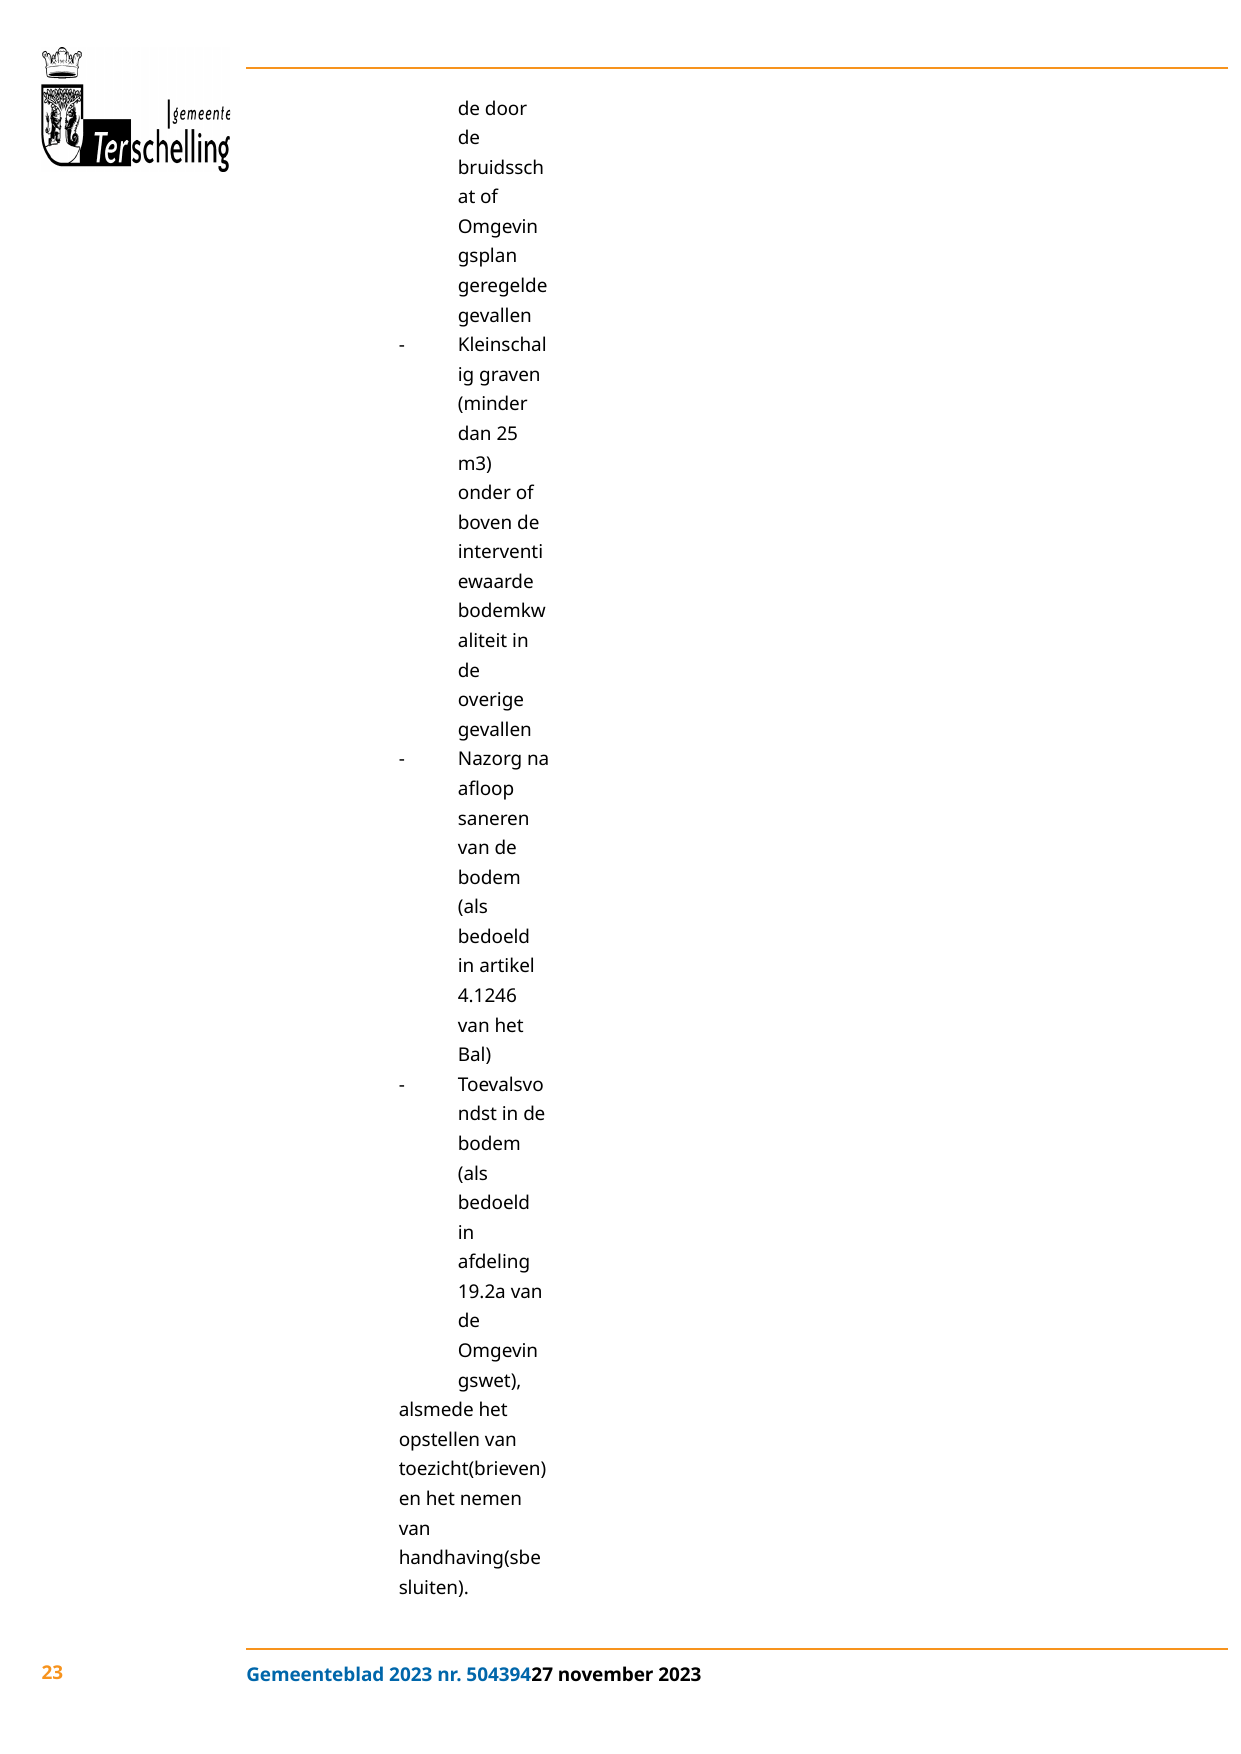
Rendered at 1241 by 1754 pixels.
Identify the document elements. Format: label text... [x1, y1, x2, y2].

picture [41, 47, 231, 172]
table_cell de door de bruidsschat of Omgevingsplan geregelde gevallen Kleinschalig graven (minder dan 25 m3) onder of boven de interventiewaarde bodemkwaliteit in de overige gevallen Nazorg na afloop saneren van de bodem (als bedoeld in artikel 4.1246 van het Bal) Toevalsvondst in de bodem (als bedoeld in afdeling 19.2a van de Omgevingswet), alsmede het opstellen van toezicht(brieven) en het nemen van handhaving(sbesluiten). [399, 95, 549, 1600]
table_cell [1001, 95, 1152, 1600]
table_cell [248, 95, 398, 1600]
table_cell [549, 95, 700, 1600]
table_cell [700, 95, 1001, 1600]
